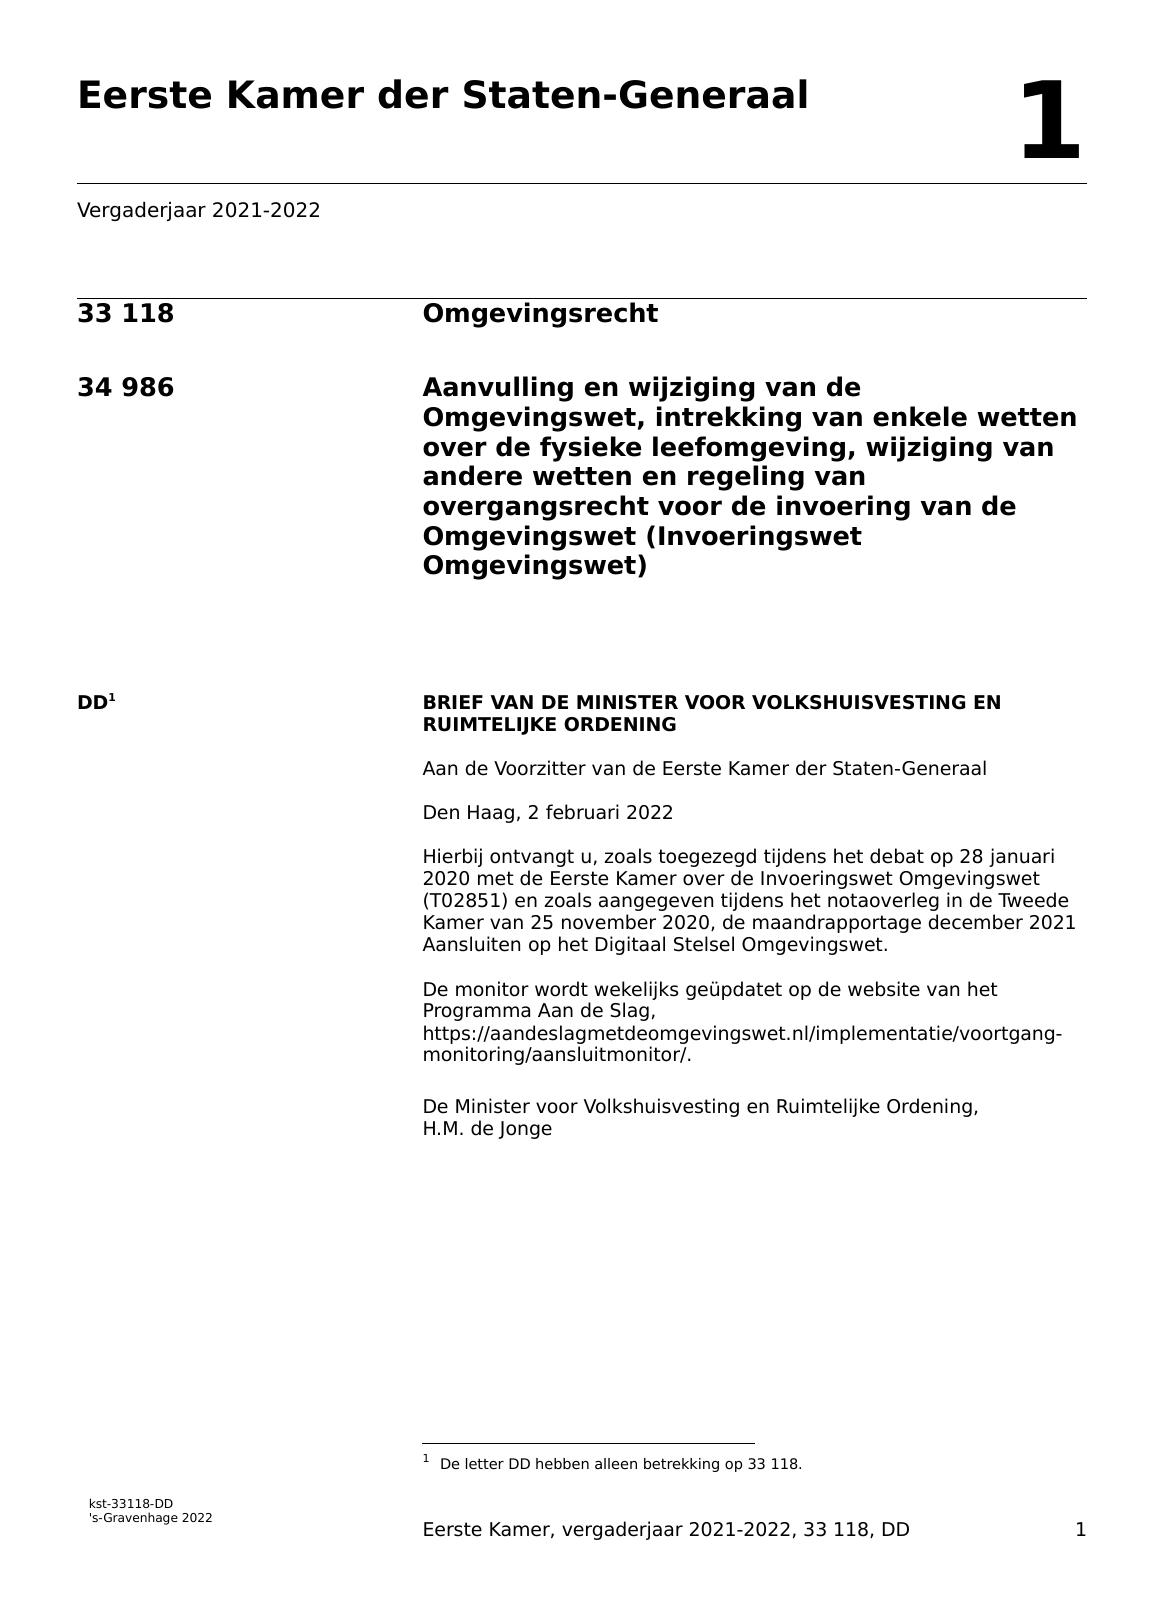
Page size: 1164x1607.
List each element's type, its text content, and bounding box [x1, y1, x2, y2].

subtitle DD BRIEF VAN DE MINISTER VOOR VOLKSHUISVESTING EN RUIMTELIJKE ORDENING [77, 692, 1087, 736]
text De letter DD hebben alleen betrekking op 33 118. [422, 1452, 1087, 1474]
text Hierbij ontvangt u, zoals toegezegd tijdens het debat op 28 januari 2020 met de Eerste Kamer over de Invoeringswet Omgevingswet (T02851) en zoals aangegeven tijdens het notaoverleg in de Tweede Kamer van 25 november 2020, de maandrapportage december 2021 Aansluiten op het Digitaal Stelsel Omgevingswet. [422, 846, 1087, 956]
subtitle 33 118 Omgevingsrecht [77, 299, 1087, 329]
table_header Eerste Kamer der Staten-Generaal [77, 59, 886, 183]
text Den Haag, 2 februari 2022 [422, 802, 1087, 824]
text Aan de Voorzitter van de Eerste Kamer der Staten-Generaal [422, 758, 1087, 780]
text De monitor wordt wekelijks geüpdatet op de website van het Programma Aan de Slag, https://aandeslagmetdeomgevingswet.nl/implementatie/voortgang-monitoring/aansluitmonitor/. [422, 978, 1087, 1066]
text kst-33118-DD [88, 1497, 323, 1511]
table_header 1 [886, 59, 1087, 183]
text 's-Gravenhage 2022 [88, 1511, 323, 1525]
subtitle 34 986 Aanvulling en wijziging van de Omgevingswet, intrekking van enkele wetten over de fysieke leefomgeving, wijziging van andere wetten en regeling van overgangsrecht voor de invoering van de Omgevingswet (Invoeringswet Omgevingswet) [77, 373, 1087, 581]
table_cell Vergaderjaar 2021-2022 [77, 184, 1087, 298]
text De Minister voor Volkshuisvesting en Ruimtelijke Ordening, H.M. de Jonge [422, 1096, 1087, 1140]
